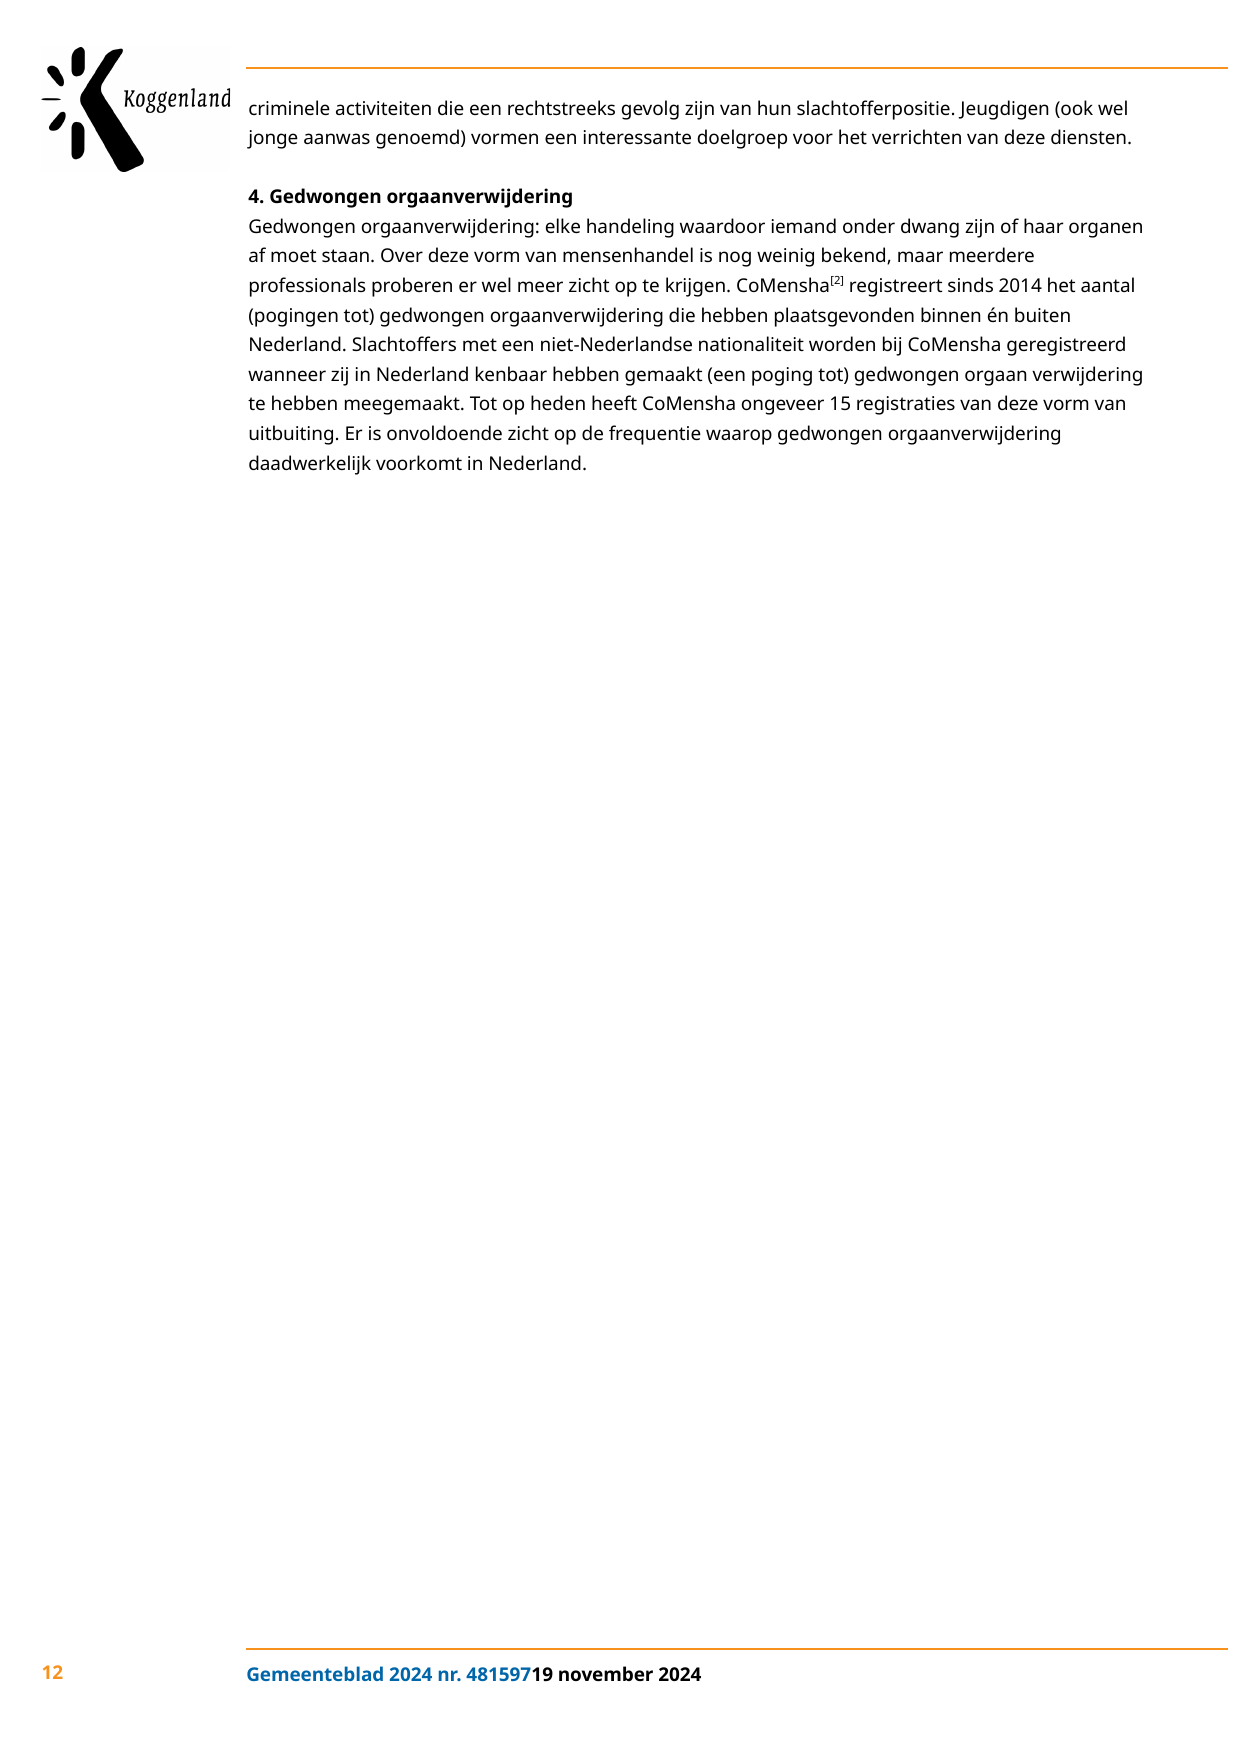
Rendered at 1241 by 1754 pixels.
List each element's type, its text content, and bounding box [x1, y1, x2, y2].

text criminele activiteiten die een rechtstreeks gevolg zijn van hun slachtofferpositie. Jeugdigen (ook wel jonge aanwas genoemd) vormen een interessante doelgroep voor het verrichten van deze diensten. [248, 95, 1152, 150]
text Gedwongen orgaanverwijdering: elke handeling waardoor iemand onder dwang zijn of haar organen af moet staan. Over deze vorm van mensenhandel is nog weinig bekend, maar meerdere professionals proberen er wel meer zicht op te krijgen. CoMensha[2] registreert sinds 2014 het aantal (pogingen tot) gedwongen orgaanverwijdering die hebben plaatsgevonden binnen én buiten Nederland. Slachtoffers met een niet-Nederlandse nationaliteit worden bij CoMensha geregistreerd wanneer zij in Nederland kenbaar hebben gemaakt (een poging tot) gedwongen orgaan verwijdering te hebben meegemaakt. Tot op heden heeft CoMensha ongeveer 15 registraties van deze vorm van uitbuiting. Er is onvoldoende zicht op de frequentie waarop gedwongen orgaanverwijdering daadwerkelijk voorkomt in Nederland. [248, 213, 1152, 476]
picture [41, 47, 231, 172]
text 4. Gedwongen orgaanverwijdering [248, 183, 1152, 209]
